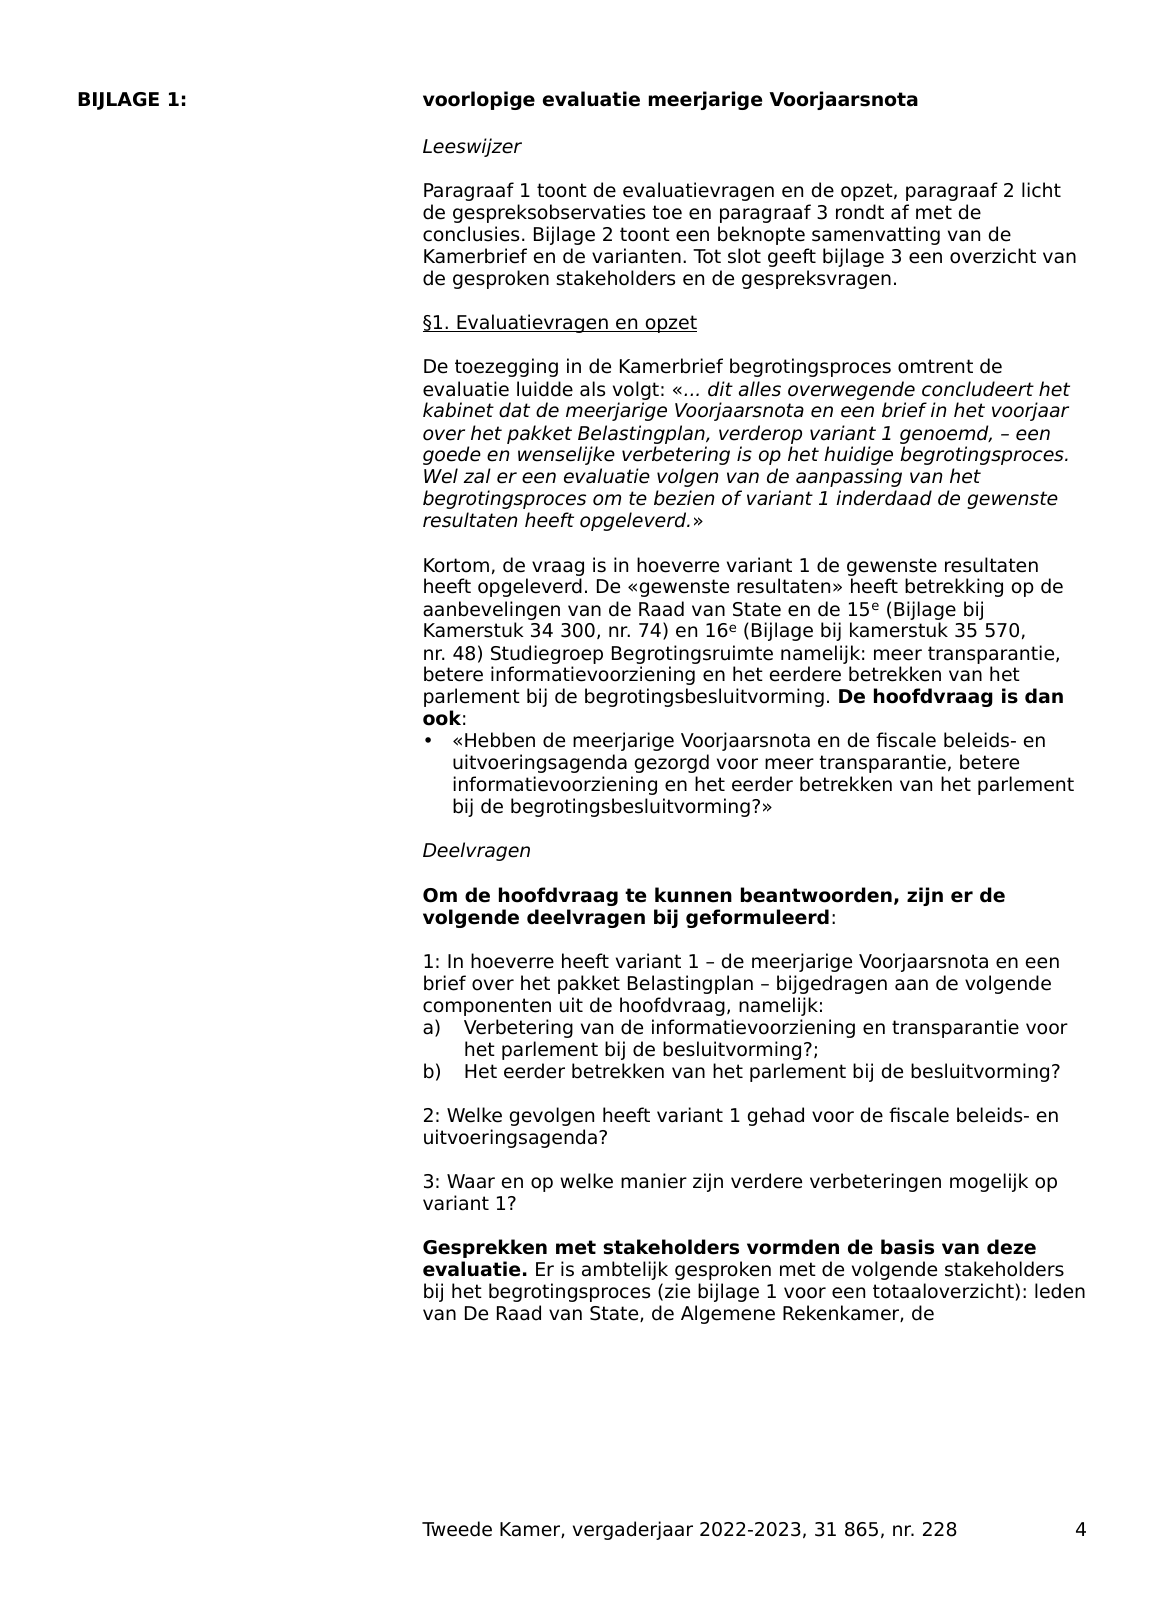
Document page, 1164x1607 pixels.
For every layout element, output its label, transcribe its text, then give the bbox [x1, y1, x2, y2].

text • «Hebben de meerjarige Voorjaarsnota en de fiscale beleids- en uitvoeringsagenda gezorgd voor meer transparantie, betere informatievoorziening en het eerder betrekken van het parlement bij de begrotingsbesluitvorming?» [422, 730, 1087, 818]
text Paragraaf 1 toont de evaluatievragen en de opzet, paragraaf 2 licht de gespreksobservaties toe en paragraaf 3 rondt af met de conclusies. Bijlage 2 toont een beknopte samenvatting van de Kamerbrief en de varianten. Tot slot geeft bijlage 3 een overzicht van de gesproken stakeholders en de gespreksvragen. [422, 180, 1087, 290]
subtitle Deelvragen [422, 840, 1087, 862]
text Kortom, de vraag is in hoeverre variant 1 de gewenste resultaten heeft opgeleverd. De «gewenste resultaten» heeft betrekking op de aanbevelingen van de Raad van State en de 15e (Bijlage bij Kamerstuk 34 300, nr. 74) en 16e (Bijlage bij kamerstuk 35 570, nr. 48) Studiegroep Begrotingsruimte namelijk: meer transparantie, betere informatievoorziening en het eerdere betrekken van het parlement bij de begrotingsbesluitvorming. De hoofdvraag is dan ook: [422, 554, 1087, 730]
text b) Het eerder betrekken van het parlement bij de besluitvorming? [422, 1061, 1087, 1083]
text Gesprekken met stakeholders vormden de basis van deze evaluatie. Er is ambtelijk gesproken met de volgende stakeholders bij het begrotingsproces (zie bijlage 1 voor een totaaloverzicht): leden van De Raad van State, de Algemene Rekenkamer, de [422, 1237, 1087, 1347]
text De toezegging in de Kamerbrief begrotingsproces omtrent de evaluatie luidde als volgt: «... dit alles overwegende concludeert het kabinet dat de meerjarige Voorjaarsnota en een brief in het voorjaar over het pakket Belastingplan, verderop variant 1 genoemd, – een goede en wenselijke verbetering is op het huidige begrotingsproces. Wel zal er een evaluatie volgen van de aanpassing van het begrotingsproces om te bezien of variant 1 inderdaad de gewenste resultaten heeft opgeleverd.» [422, 356, 1087, 532]
subtitle BIJLAGE 1: voorlopige evaluatie meerjarige Voorjaarsnota [77, 89, 1087, 111]
subtitle Leeswijzer [422, 136, 1087, 158]
text 1: In hoeverre heeft variant 1 – de meerjarige Voorjaarsnota en een brief over het pakket Belastingplan – bijgedragen aan de volgende componenten uit de hoofdvraag, namelijk: [422, 951, 1087, 1017]
subtitle §1. Evaluatievragen en opzet [422, 312, 1087, 334]
text 3: Waar en op welke manier zijn verdere verbeteringen mogelijk op variant 1? [422, 1171, 1087, 1215]
text Om de hoofdvraag te kunnen beantwoorden, zijn er de volgende deelvragen bij geformuleerd: [422, 884, 1087, 928]
text 2: Welke gevolgen heeft variant 1 gehad voor de fiscale beleids- en uitvoeringsagenda? [422, 1105, 1087, 1149]
text a) Verbetering van de informatievoorziening en transparantie voor het parlement bij de besluitvorming?; [422, 1017, 1087, 1061]
